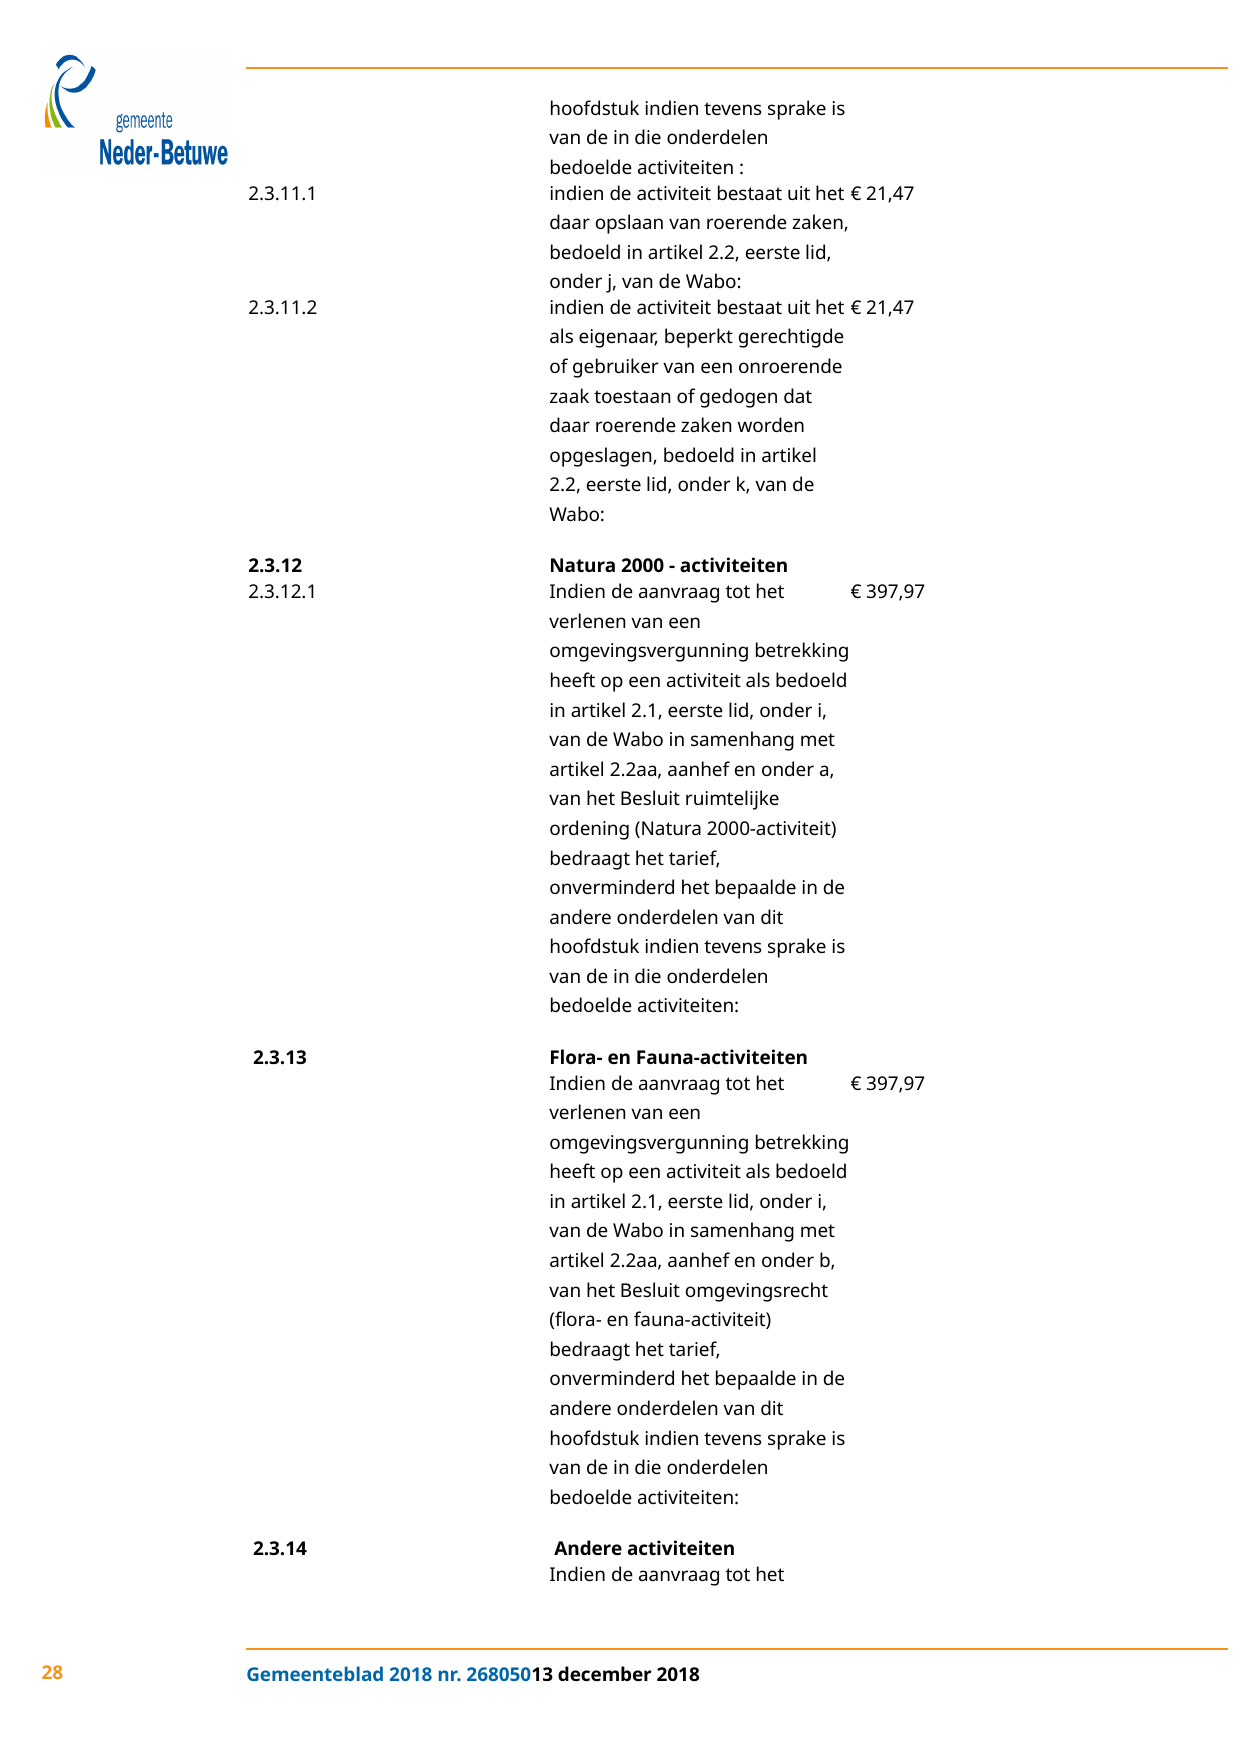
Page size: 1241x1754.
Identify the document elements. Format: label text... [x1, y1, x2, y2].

table_cell [850, 1044, 1152, 1070]
table_cell indien de activiteit bestaat uit het daar opslaan van roerende zaken, bedoeld in artikel 2.2, eerste lid, onder j, van de Wabo: [549, 180, 850, 294]
table_cell [248, 1070, 549, 1510]
table_cell [248, 527, 549, 553]
table_cell [850, 1535, 1152, 1561]
table_cell [549, 1018, 850, 1044]
table_cell [248, 1561, 549, 1587]
table_cell € 397,97 [850, 1070, 1152, 1510]
table_cell 2.3.11.2 [248, 294, 549, 527]
table_cell [850, 1018, 1152, 1044]
table_cell 2.3.12 [248, 553, 549, 578]
table_cell Indien de aanvraag tot het verlenen van een omgevingsvergunning betrekking heeft op een activiteit als bedoeld in artikel 2.1, eerste lid, onder i, van de Wabo in samenhang met artikel 2.2aa, aanhef en onder a, van het Besluit ruimtelijke ordening (Natura 2000-activiteit) bedraagt het tarief, onverminderd het bepaalde in de andere onderdelen van dit hoofdstuk indien tevens sprake is van de in die onderdelen bedoelde activiteiten: [549, 579, 850, 1018]
table_cell 2.3.11.1 [248, 180, 549, 294]
table_cell € 21,47 [850, 180, 1152, 294]
table_cell Natura 2000 - activiteiten [549, 553, 850, 578]
table_cell 2.3.12.1 [248, 579, 549, 1018]
table_cell 2.3.14 [248, 1535, 549, 1561]
table_cell indien de activiteit bestaat uit het als eigenaar, beperkt gerechtigde of gebruiker van een onroerende zaak toestaan of gedogen dat daar roerende zaken worden opgeslagen, bedoeld in artikel 2.2, eerste lid, onder k, van de Wabo: [549, 294, 850, 527]
table_cell € 397,97 [850, 579, 1152, 1018]
table_cell [850, 95, 1152, 180]
table_cell [850, 1510, 1152, 1535]
table_cell [549, 527, 850, 553]
table_cell [248, 1018, 549, 1044]
table_cell 2.3.13 [248, 1044, 549, 1070]
table_cell [850, 553, 1152, 578]
table_cell [850, 1561, 1152, 1587]
table_cell hoofdstuk indien tevens sprake is van de in die onderdelen bedoelde activiteiten : [549, 95, 850, 180]
table_cell Flora- en Fauna-activiteiten [549, 1044, 850, 1070]
table_cell Indien de aanvraag tot het verlenen van een omgevingsvergunning betrekking heeft op een activiteit als bedoeld in artikel 2.1, eerste lid, onder i, van de Wabo in samenhang met artikel 2.2aa, aanhef en onder b, van het Besluit omgevingsrecht (flora- en fauna-activiteit) bedraagt het tarief, onverminderd het bepaalde in de andere onderdelen van dit hoofdstuk indien tevens sprake is van de in die onderdelen bedoelde activiteiten: [549, 1070, 850, 1510]
table_cell [248, 1510, 549, 1535]
table_cell € 21,47 [850, 294, 1152, 527]
table_cell [549, 1510, 850, 1535]
table_cell Andere activiteiten [549, 1535, 850, 1561]
table_cell [850, 527, 1152, 553]
picture [41, 47, 231, 172]
table_cell [248, 95, 549, 180]
table_cell Indien de aanvraag tot het [549, 1561, 850, 1587]
